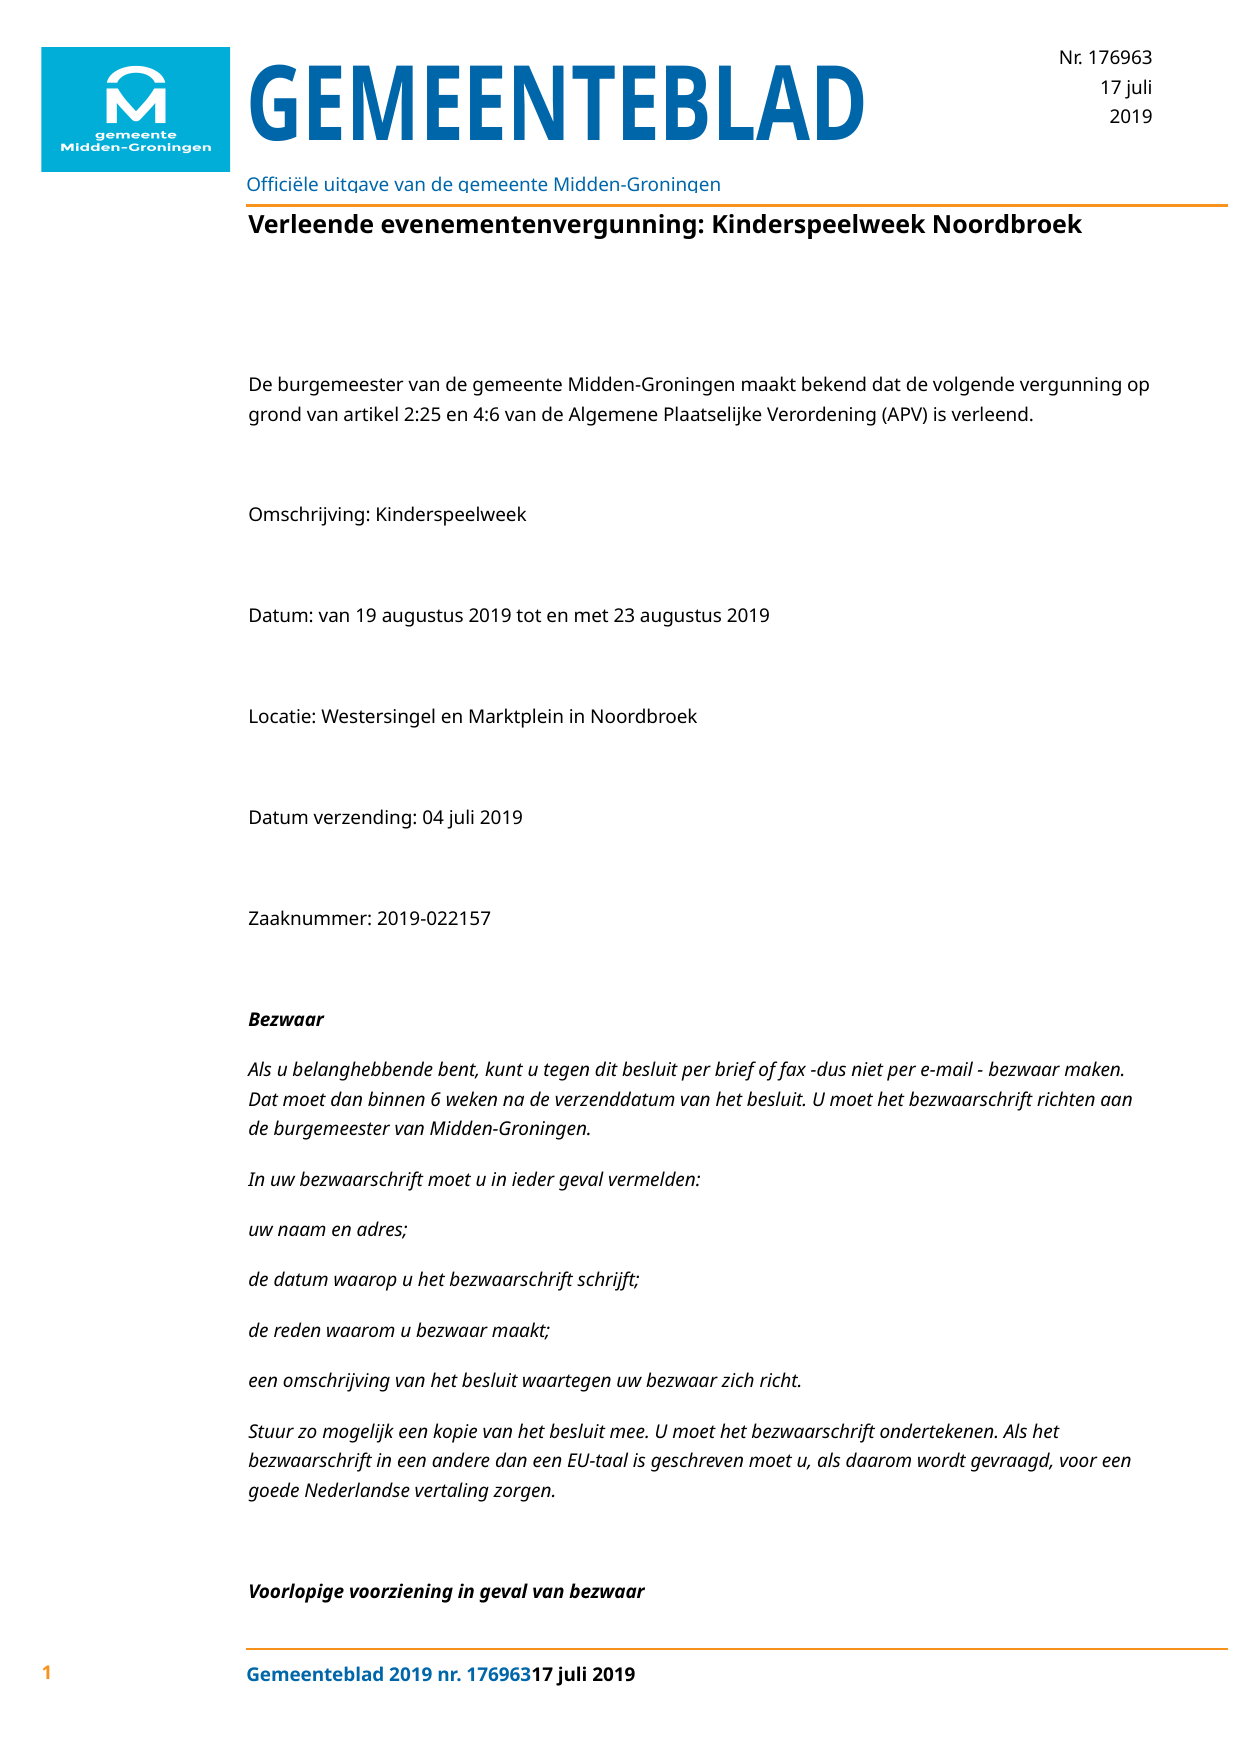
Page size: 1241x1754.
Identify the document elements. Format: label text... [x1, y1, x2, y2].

text Verleende evenementenvergunning: Kinderspeelweek Noordbroek [248, 207, 1152, 241]
picture [108, 66, 164, 82]
text Locatie: Westersingel en Marktplein in Noordbroek [248, 703, 1152, 729]
text uw naam en adres; [248, 1216, 1152, 1242]
text Zaaknummer: 2019-022157 [248, 905, 1152, 931]
text Stuur zo mogelijk een kopie van het besluit mee. U moet het bezwaarschrift ondertekenen. Als het bezwaarschrift in een andere dan een EU-taal is geschreven moet u, als daarom wordt gevraagd, voor een goede Nederlandse vertaling zorgen. [248, 1418, 1152, 1503]
picture [184, 146, 190, 153]
text de reden waarom u bezwaar maakt; [248, 1317, 1152, 1343]
text Als u belanghebbende bent, kunt u tegen dit besluit per brief of fax -dus niet per e-mail - bezwaar maken. Dat moet dan binnen 6 weken na de verzenddatum van het besluit. U moet het bezwaarschrift richten aan de burgemeester van Midden-Groningen. [248, 1056, 1152, 1141]
text De burgemeester van de gemeente Midden-Groningen maakt bekend dat de volgende vergunning op grond van artikel 2:25 en 4:6 van de Algemene Plaatselijke Verordening (APV) is verleend. [248, 371, 1152, 426]
text Bezwaar [248, 1006, 1152, 1031]
text een omschrijving van het besluit waartegen uw bezwaar zich richt. [248, 1367, 1152, 1393]
text Voorlopige voorziening in geval van bezwaar [248, 1578, 1152, 1603]
text Datum: van 19 augustus 2019 tot en met 23 augustus 2019 [248, 602, 1152, 628]
text Datum verzending: 04 juli 2019 [248, 804, 1152, 830]
text Omschrijving: Kinderspeelweek [248, 502, 1152, 527]
picture [107, 89, 165, 122]
text de datum waarop u het bezwaarschrift schrijft; [248, 1267, 1152, 1292]
text In uw bezwaarschrift moet u in ieder geval vermelden: [248, 1166, 1152, 1191]
